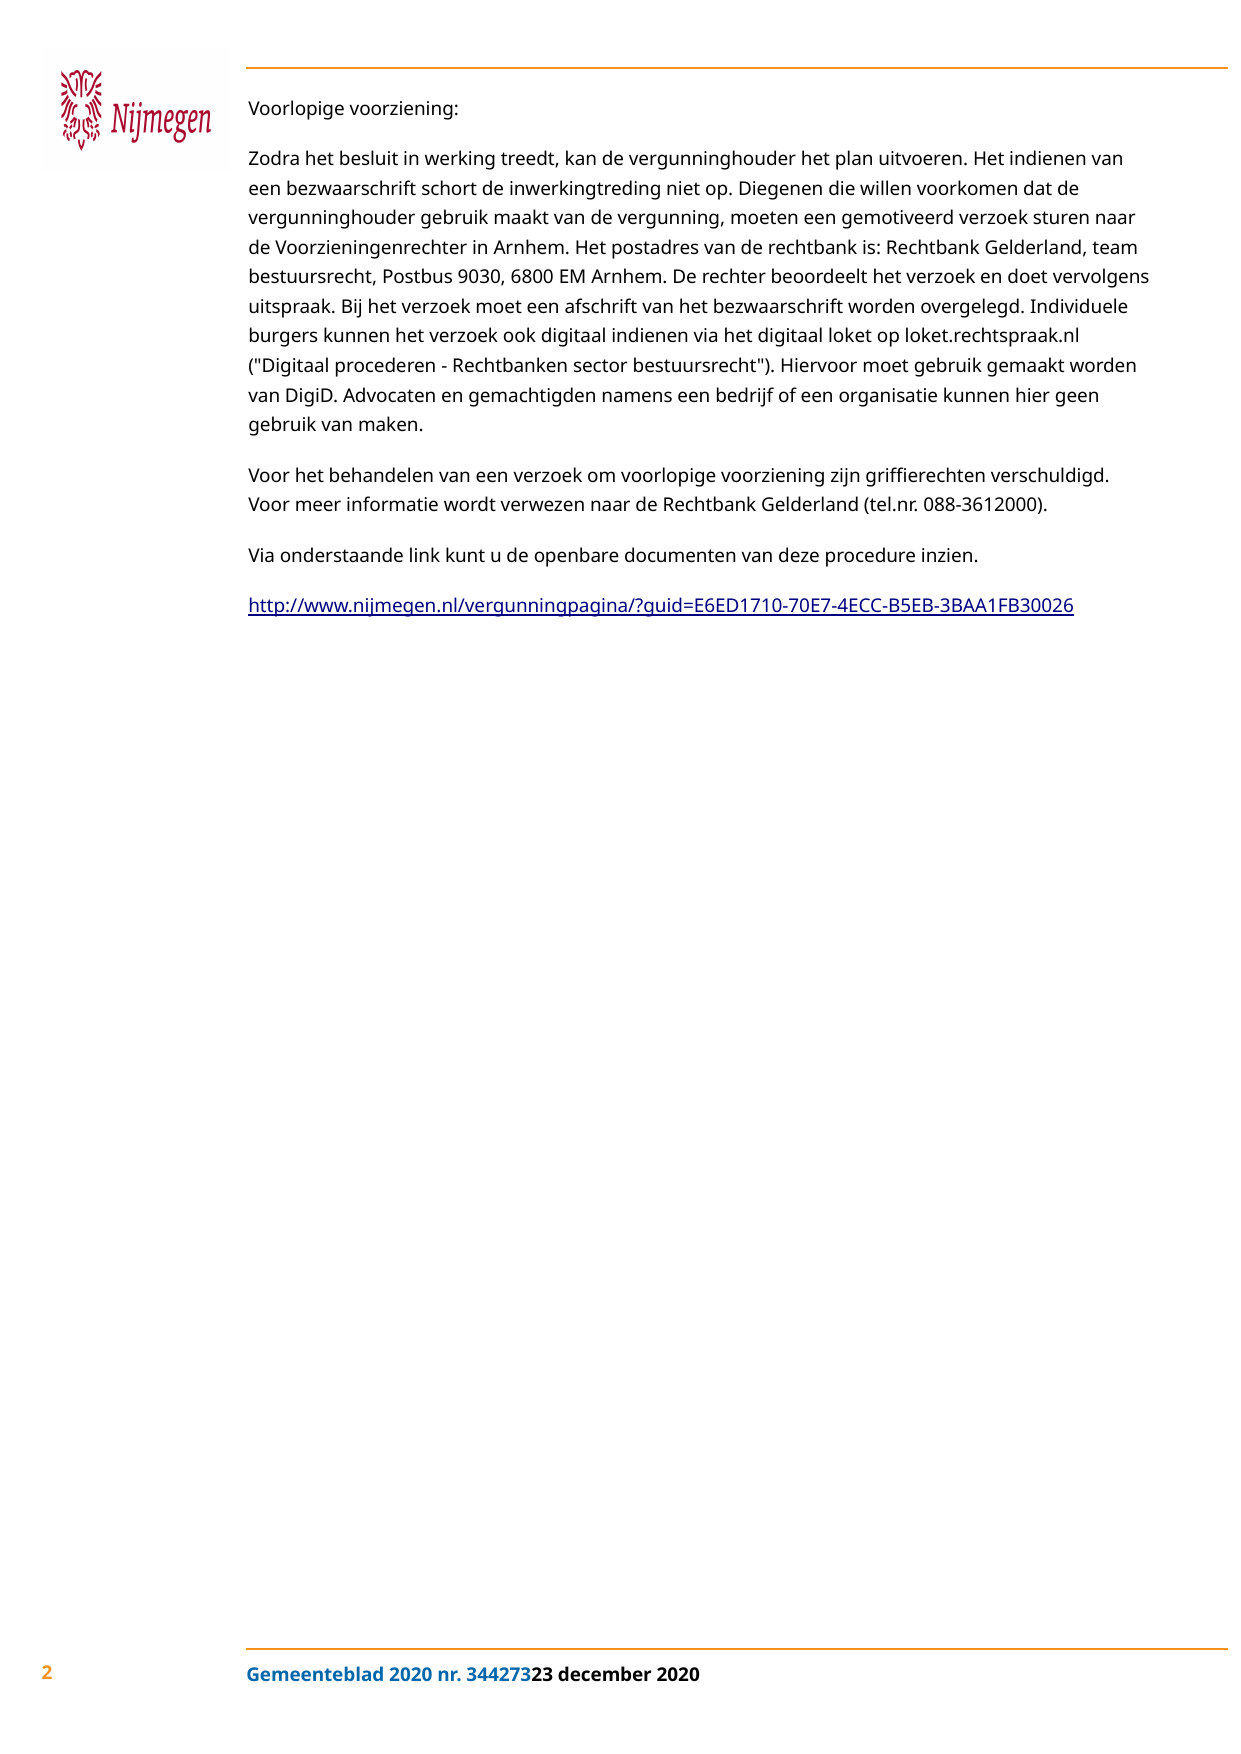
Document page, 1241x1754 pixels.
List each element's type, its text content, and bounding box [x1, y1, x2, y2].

text Voor het behandelen van een verzoek om voorlopige voorziening zijn griffierechten verschuldigd. Voor meer informatie wordt verwezen naar de Rechtbank Gelderland (tel.nr. 088-3612000). [248, 462, 1152, 517]
text http://www.nijmegen.nl/vergunningpagina/?guid=E6ED1710-70E7-4ECC-B5EB-3BAA1FB30026 [248, 592, 1152, 618]
picture [41, 47, 231, 172]
text Via onderstaande link kunt u de openbare documenten van deze procedure inzien. [248, 542, 1152, 568]
text Voorlopige voorziening: [248, 95, 1152, 121]
text Zodra het besluit in werking treedt, kan de vergunninghouder het plan uitvoeren. Het indienen van een bezwaarschrift schort de inwerkingtreding niet op. Diegenen die willen voorkomen dat de vergunninghouder gebruik maakt van de vergunning, moeten een gemotiveerd verzoek sturen naar de Voorzieningenrechter in Arnhem. Het postadres van de rechtbank is: Rechtbank Gelderland, team bestuursrecht, Postbus 9030, 6800 EM Arnhem. De rechter beoordeelt het verzoek en doet vervolgens uitspraak. Bij het verzoek moet een afschrift van het bezwaarschrift worden overgelegd. Individuele burgers kunnen het verzoek ook digitaal indienen via het digitaal loket op loket.rechtspraak.nl ("Digitaal procederen - Rechtbanken sector bestuursrecht"). Hiervoor moet gebruik gemaakt worden van DigiD. Advocaten en gemachtigden namens een bedrijf of een organisatie kunnen hier geen gebruik van maken. [248, 145, 1152, 437]
